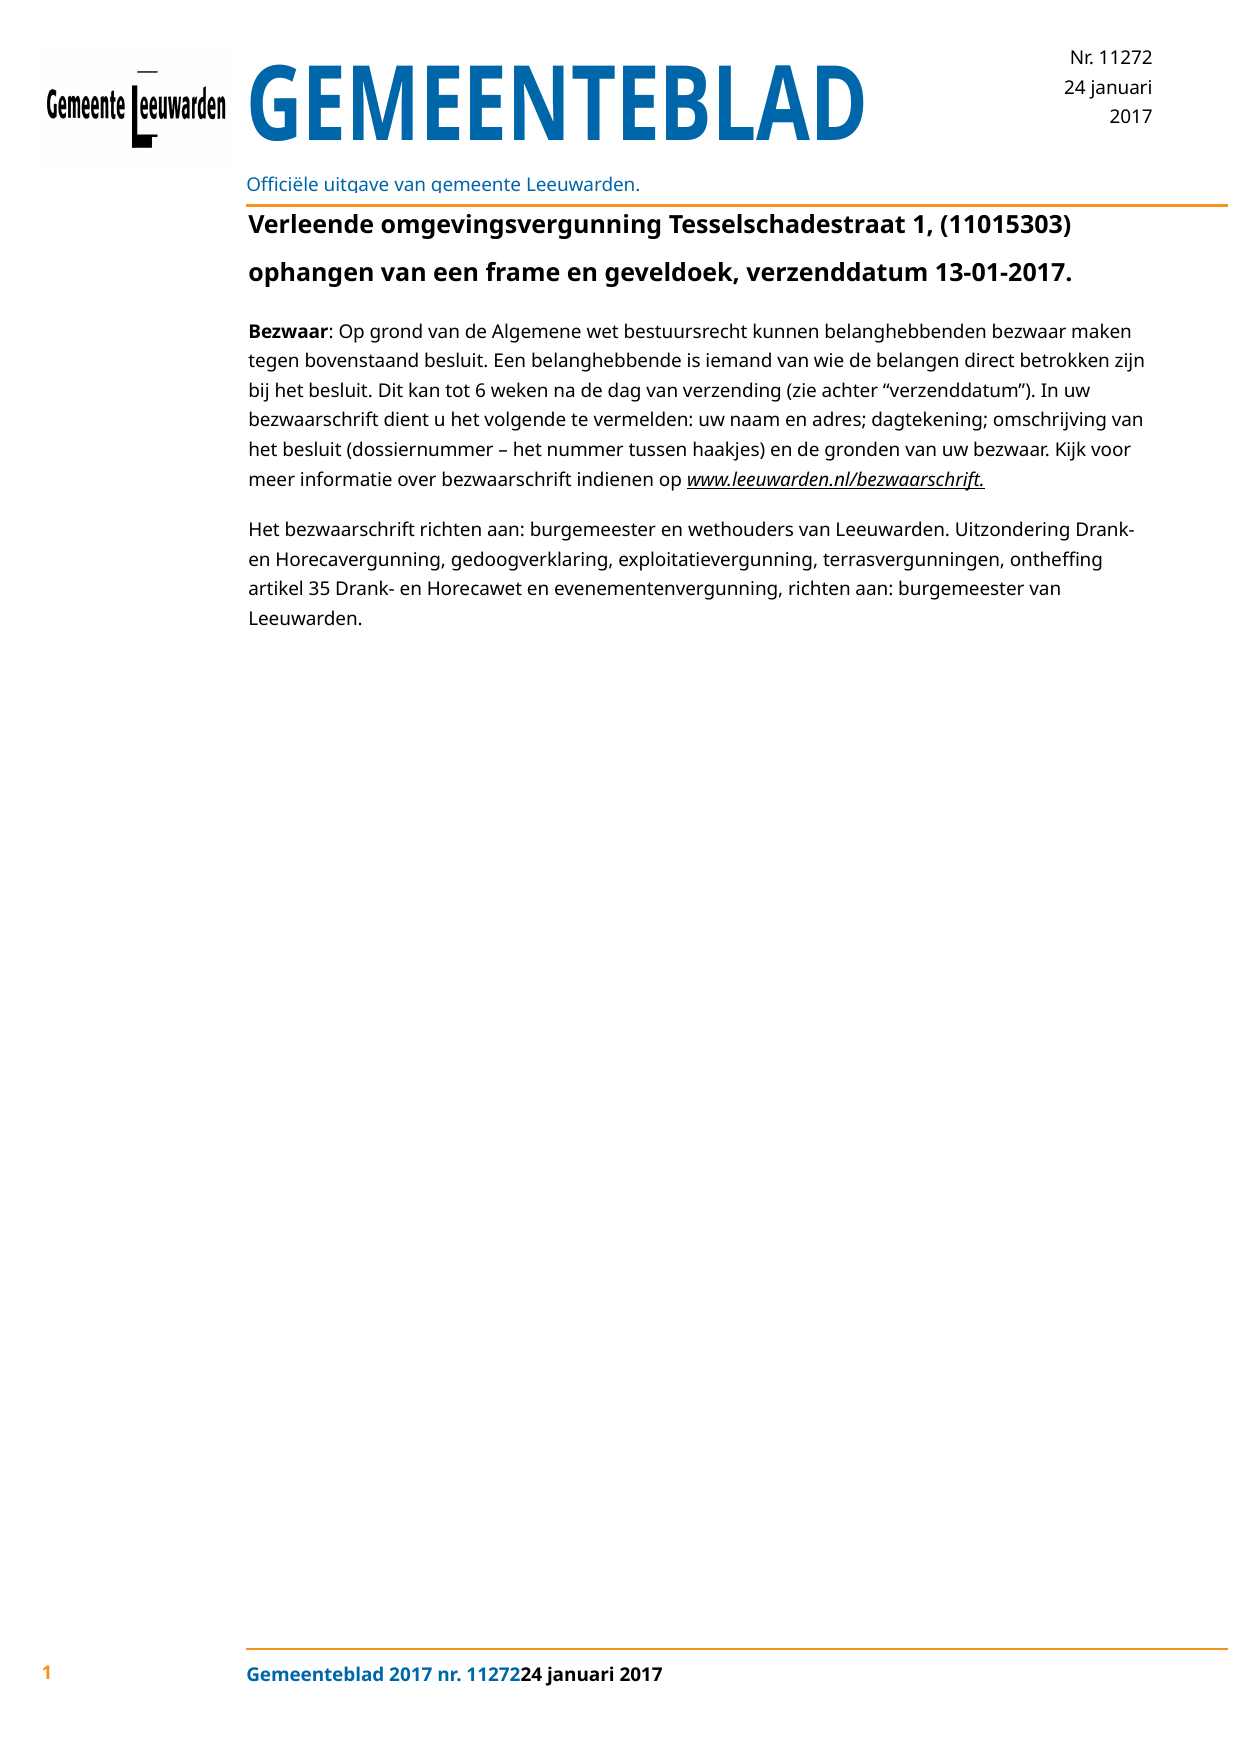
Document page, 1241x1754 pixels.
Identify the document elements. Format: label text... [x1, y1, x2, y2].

picture [41, 47, 231, 172]
text Verleende omgevingsvergunning Tesselschadestraat 1, (11015303) ophangen van een frame en geveldoek, verzenddatum 13-01-2017. [248, 207, 1152, 288]
text Het bezwaarschrift richten aan: burgemeester en wethouders van Leeuwarden. Uitzondering Drank- en Horecavergunning, gedoogverklaring, exploitatievergunning, terrasvergunningen, ontheffing artikel 35 Drank- en Horecawet en evenementenvergunning, richten aan: burgemeester van Leeuwarden. [248, 516, 1152, 631]
text Bezwaar: Op grond van de Algemene wet bestuursrecht kunnen belanghebbenden bezwaar maken tegen bovenstaand besluit. Een belanghebbende is iemand van wie de belangen direct betrokken zijn bij het besluit. Dit kan tot 6 weken na de dag van verzending (zie achter “verzenddatum”). In uw bezwaarschrift dient u het volgende te vermelden: uw naam en adres; dagtekening; omschrijving van het besluit (dossiernummer – het nummer tussen haakjes) en de gronden van uw bezwaar. Kijk voor meer informatie over bezwaarschrift indienen op www.leeuwarden.nl/bezwaarschrift. [248, 318, 1152, 492]
